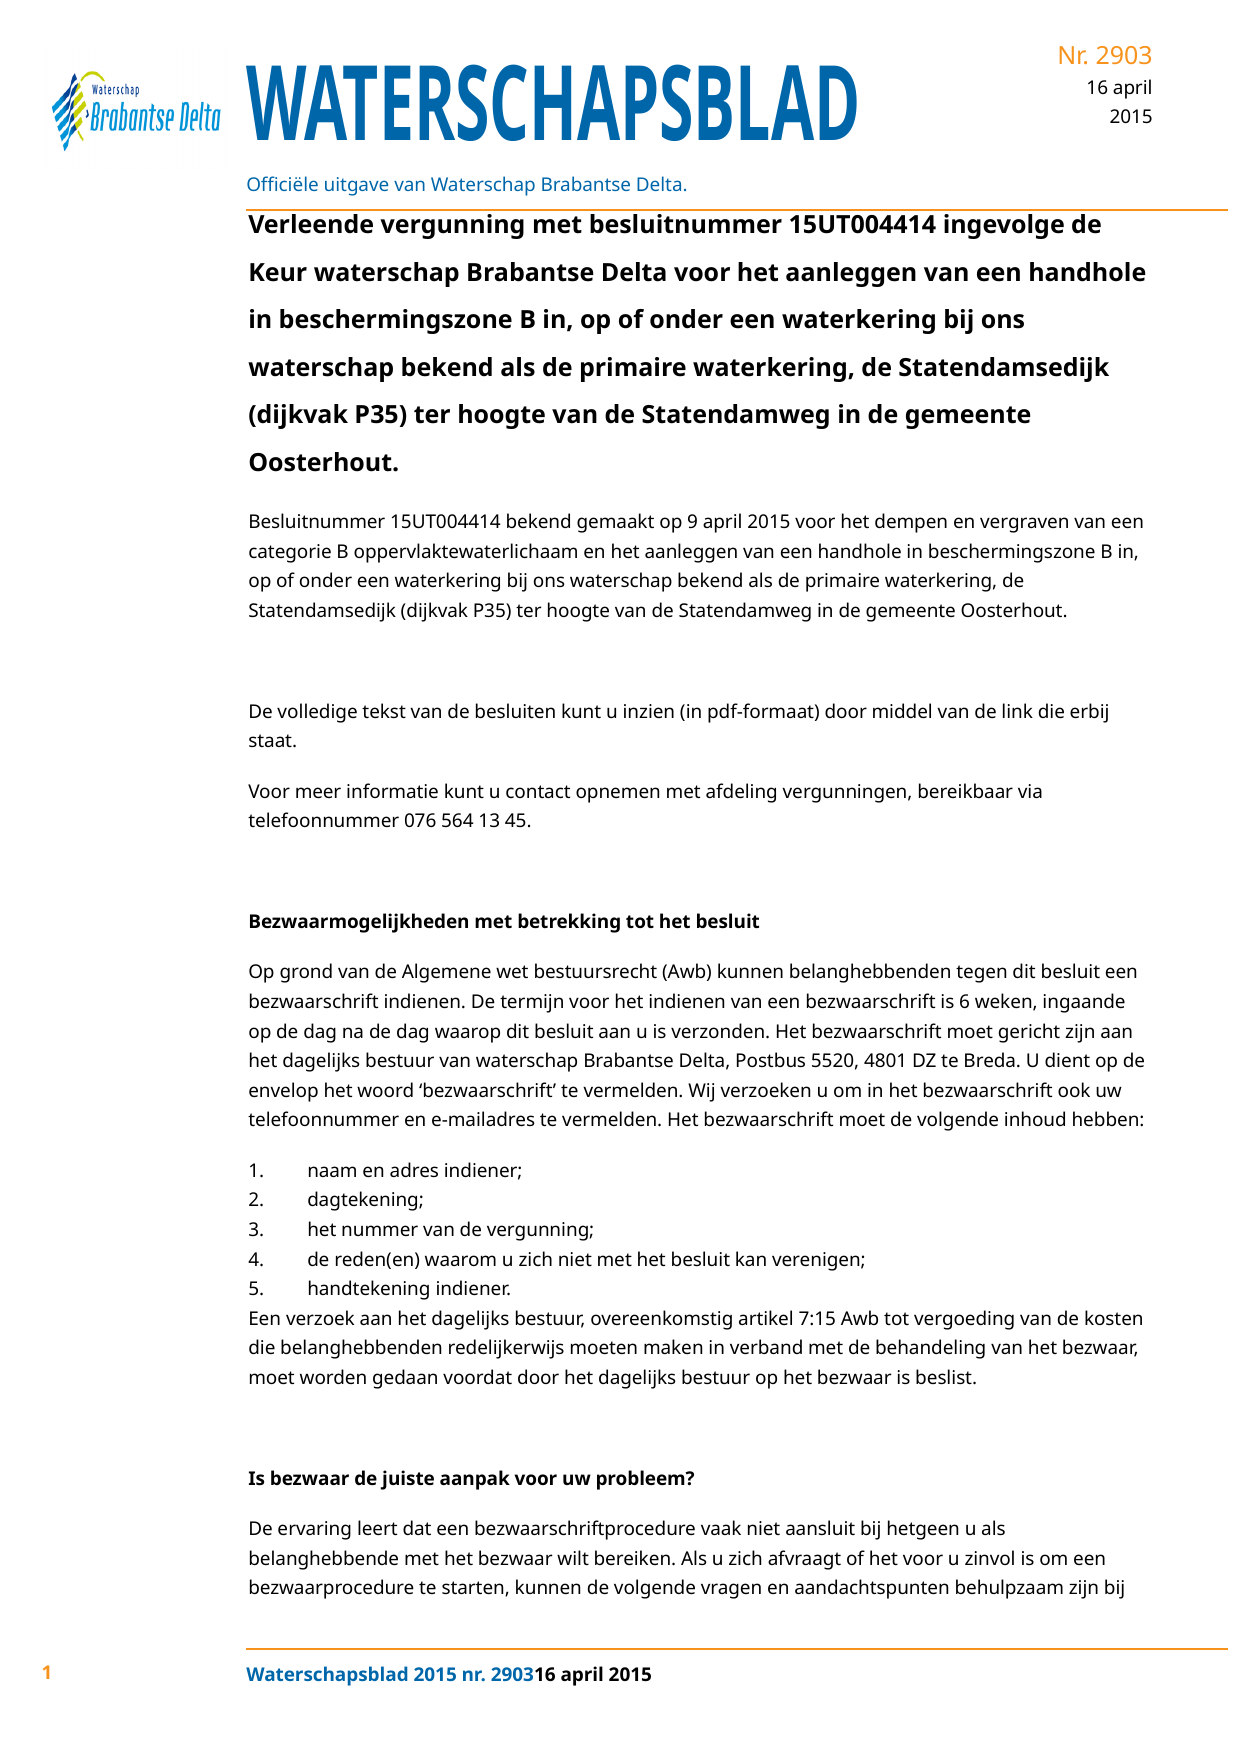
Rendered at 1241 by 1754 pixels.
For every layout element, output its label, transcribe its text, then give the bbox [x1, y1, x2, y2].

list het nummer van de vergunning; [248, 1216, 1152, 1242]
list naam en adres indiener; [248, 1157, 1152, 1183]
text Bezwaarmogelijkheden met betrekking tot het besluit [248, 908, 1152, 934]
text Een verzoek aan het dagelijks bestuur, overeenkomstig artikel 7:15 Awb tot vergoeding van de kosten die belanghebbenden redelijkerwijs moeten maken in verband met de behandeling van het bezwaar, moet worden gedaan voordat door het dagelijks bestuur op het bezwaar is beslist. [248, 1305, 1152, 1390]
list dagtekening; [248, 1187, 1152, 1212]
list handtekening indiener. [248, 1275, 1152, 1301]
text De volledige tekst van de besluiten kunt u inzien (in pdf-formaat) door middel van de link die erbij staat. [248, 698, 1152, 753]
text Verleende vergunning met besluitnummer 15UT004414 ingevolge de Keur waterschap Brabantse Delta voor het aanleggen van een handhole in beschermingszone B in, op of onder een waterkering bij ons waterschap bekend als de primaire waterkering, de Statendamsedijk (dijkvak P35) ter hoogte van de Statendamweg in de gemeente Oosterhout. [248, 211, 1152, 479]
list de reden(en) waarom u zich niet met het besluit kan verenigen; [248, 1246, 1152, 1272]
text Voor meer informatie kunt u contact opnemen met afdeling vergunningen, bereikbaar via telefoonnummer 076 564 13 45. [248, 778, 1152, 833]
text Is bezwaar de juiste aanpak voor uw probleem? [248, 1465, 1152, 1491]
text De ervaring leert dat een bezwaarschriftprocedure vaak niet aansluit bij hetgeen u als belanghebbende met het bezwaar wilt bereiken. Als u zich afvraagt of het voor u zinvol is om een bezwaarprocedure te starten, kunnen de volgende vragen en aandachtspunten behulpzaam zijn bij [248, 1515, 1152, 1600]
picture [41, 47, 231, 172]
text Besluitnummer 15UT004414 bekend gemaakt op 9 april 2015 voor het dempen en vergraven van een categorie B oppervlaktewaterlichaam en het aanleggen van een handhole in beschermingszone B in, op of onder een waterkering bij ons waterschap bekend als de primaire waterkering, de Statendamsedijk (dijkvak P35) ter hoogte van de Statendamweg in de gemeente Oosterhout. [248, 508, 1152, 623]
text Op grond van de Algemene wet bestuursrecht (Awb) kunnen belanghebbenden tegen dit besluit een bezwaarschrift indienen. De termijn voor het indienen van een bezwaarschrift is 6 weken, ingaande op de dag na de dag waarop dit besluit aan u is verzonden. Het bezwaarschrift moet gericht zijn aan het dagelijks bestuur van waterschap Brabantse Delta, Postbus 5520, 4801 DZ te Breda. U dient op de envelop het woord ‘bezwaarschrift’ te vermelden. Wij verzoeken u om in het bezwaarschrift ook uw telefoonnummer en e‑mailadres te vermelden. Het bezwaarschrift moet de volgende inhoud hebben: [248, 959, 1152, 1132]
